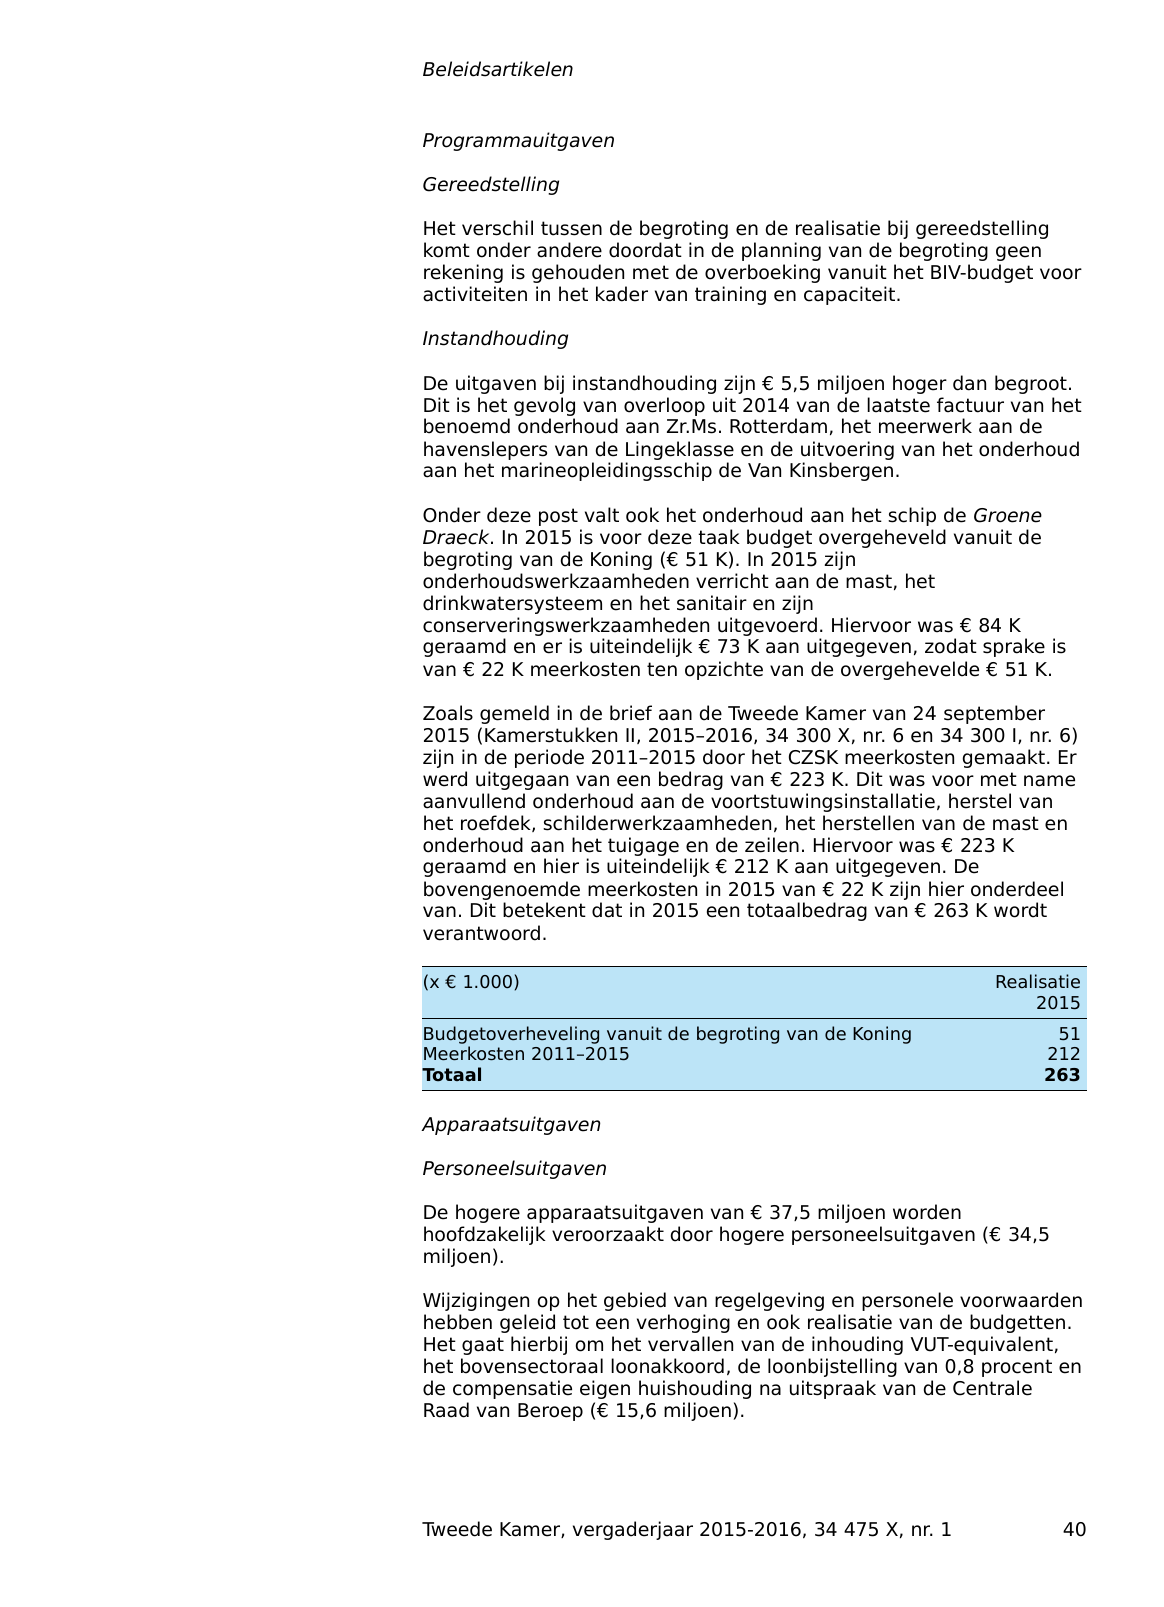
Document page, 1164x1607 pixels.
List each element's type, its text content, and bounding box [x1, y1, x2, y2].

table_cell Meerkosten 2011–2015 [422, 1044, 954, 1065]
table_cell 263 [954, 1065, 1087, 1090]
text Het verschil tussen de begroting en de realisatie bij gereedstelling komt onder andere doordat in de planning van de begroting geen rekening is gehouden met de overboeking vanuit het BIV-budget voor activiteiten in het kader van training en capaciteit. [422, 218, 1087, 306]
subtitle Personeelsuitgaven [422, 1158, 1087, 1179]
text De uitgaven bij instandhouding zijn € 5,5 miljoen hoger dan begroot. Dit is het gevolg van overloop uit 2014 van de laatste factuur van het benoemd onderhoud aan Zr.Ms. Rotterdam, het meerwerk aan de havenslepers van de Lingeklasse en de uitvoering van het onderhoud aan het marineopleidingsschip de Van Kinsbergen. [422, 372, 1087, 482]
table_cell 212 [954, 1044, 1087, 1065]
table_header Realisatie 2015 [954, 967, 1087, 1018]
subtitle Programmauitgaven [422, 130, 1087, 152]
subtitle Apparaatsuitgaven [422, 1113, 1087, 1135]
text Wijzigingen op het gebied van regelgeving en personele voorwaarden hebben geleid tot een verhoging en ook realisatie van de budgetten. Het gaat hierbij om het vervallen van de inhouding VUT-equivalent, het bovensectoraal loonakkoord, de loonbijstelling van 0,8 procent en de compensatie eigen huishouding na uitspraak van de Centrale Raad van Beroep (€ 15,6 miljoen). [422, 1290, 1087, 1422]
text De hogere apparaatsuitgaven van € 37,5 miljoen worden hoofdzakelijk veroorzaakt door hogere personeelsuitgaven (€ 34,5 miljoen). [422, 1202, 1087, 1268]
table_header (x € 1.000) [422, 967, 954, 1018]
text Onder deze post valt ook het onderhoud aan het schip de Groene Draeck. In 2015 is voor deze taak budget overgeheveld vanuit de begroting van de Koning (€ 51 K). In 2015 zijn onderhoudswerkzaamheden verricht aan de mast, het drinkwatersysteem en het sanitair en zijn conserveringswerkzaamheden uitgevoerd. Hiervoor was € 84 K geraamd en er is uiteindelijk € 73 K aan uitgegeven, zodat sprake is van € 22 K meerkosten ten opzichte van de overgehevelde € 51 K. [422, 504, 1087, 680]
text Zoals gemeld in de brief aan de Tweede Kamer van 24 september 2015 (Kamerstukken II, 2015–2016, 34 300 X, nr. 6 en 34 300 I, nr. 6) zijn in de periode 2011–2015 door het CZSK meerkosten gemaakt. Er werd uitgegaan van een bedrag van € 223 K. Dit was voor met name aanvullend onderhoud aan de voortstuwingsinstallatie, herstel van het roefdek, schilderwerkzaamheden, het herstellen van de mast en onderhoud aan het tuigage en de zeilen. Hiervoor was € 223 K geraamd en hier is uiteindelijk € 212 K aan uitgegeven. De bovengenoemde meerkosten in 2015 van € 22 K zijn hier onderdeel van. Dit betekent dat in 2015 een totaalbedrag van € 263 K wordt verantwoord. [422, 703, 1087, 944]
table_cell Totaal [422, 1065, 954, 1090]
table_cell 51 [954, 1019, 1087, 1044]
table_cell Budgetoverheveling vanuit de begroting van de Koning [422, 1019, 954, 1044]
subtitle Instandhouding [422, 328, 1087, 350]
subtitle Gereedstelling [422, 174, 1087, 196]
